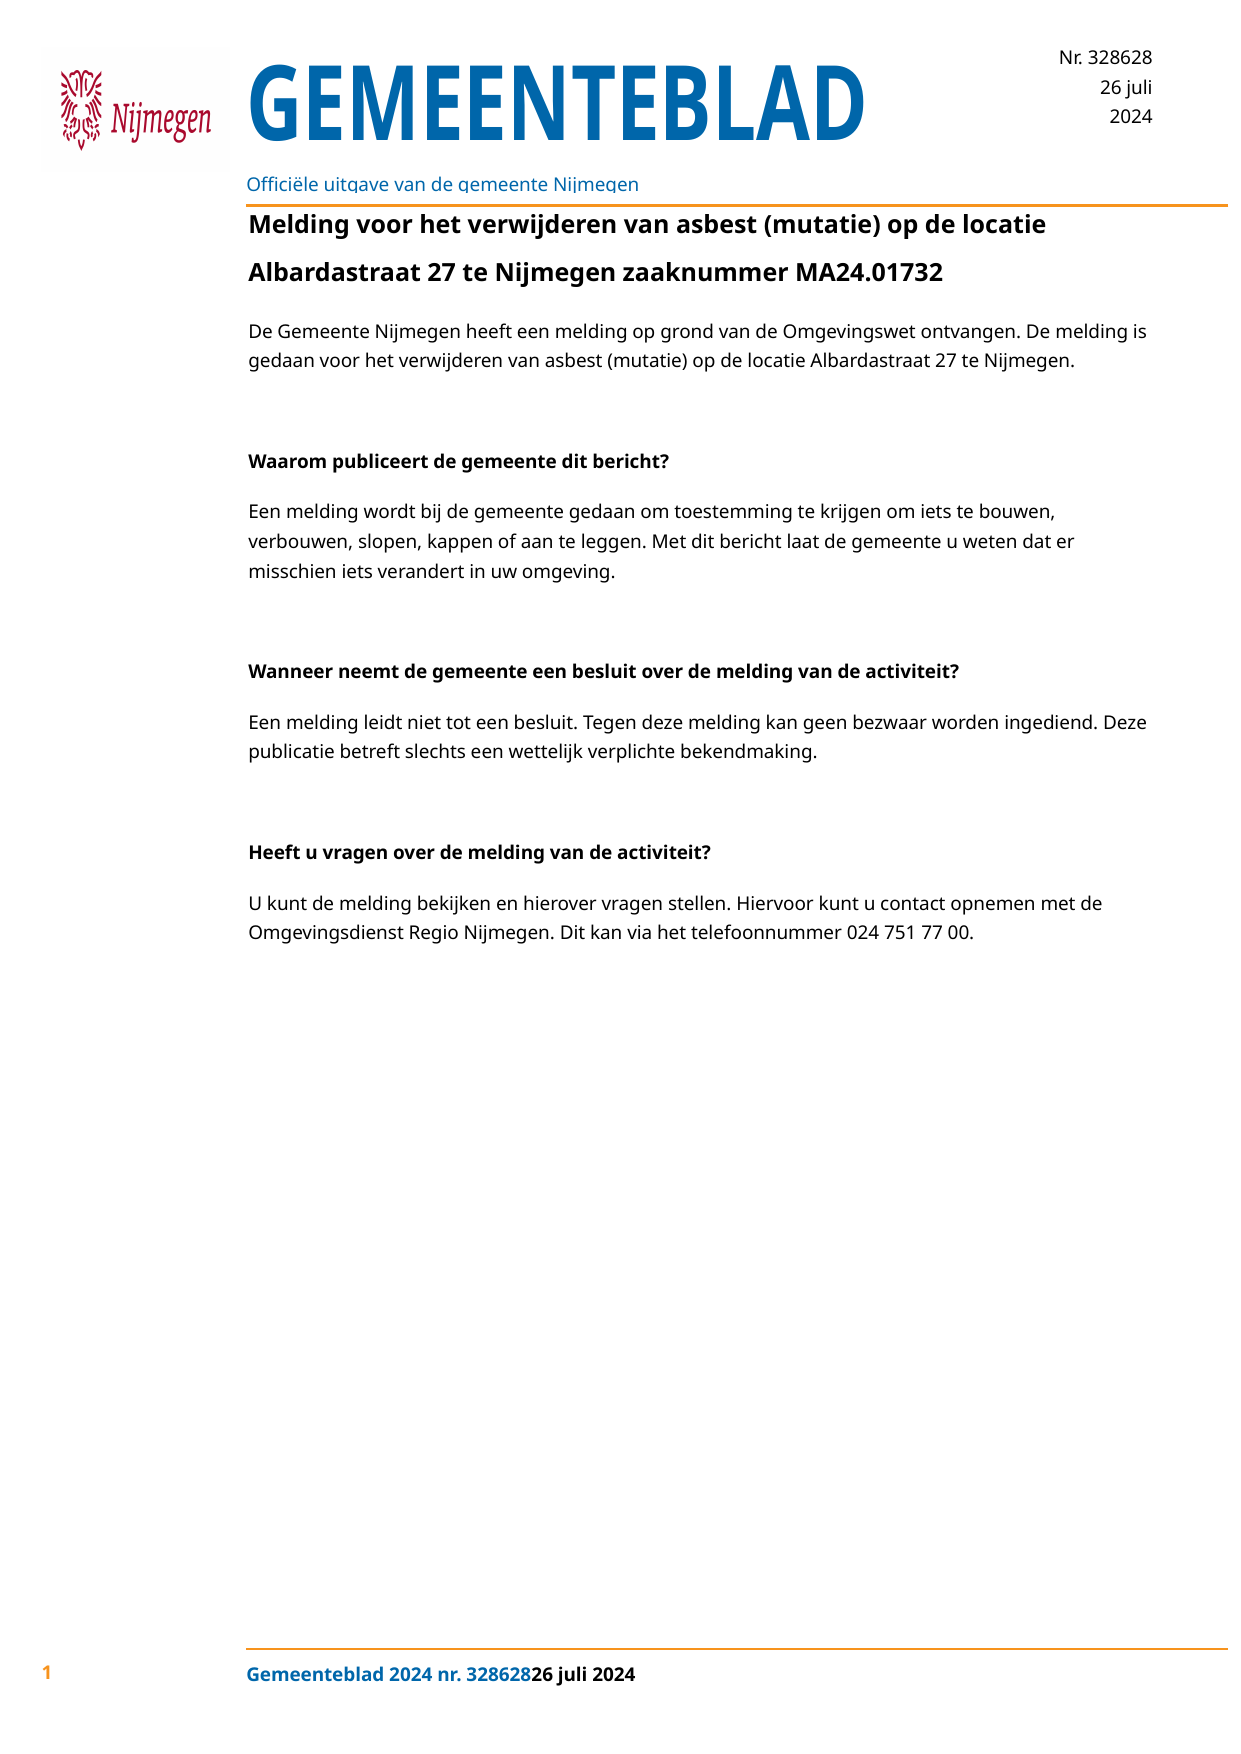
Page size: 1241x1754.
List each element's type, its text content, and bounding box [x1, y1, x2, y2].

text Wanneer neemt de gemeente een besluit over de melding van de activiteit? [248, 659, 1152, 684]
text Heeft u vragen over de melding van de activiteit? [248, 839, 1152, 865]
text De Gemeente Nijmegen heeft een melding op grond van de Omgevingswet ontvangen. De melding is gedaan voor het verwijderen van asbest (mutatie) op de locatie Albardastraat 27 te Nijmegen. [248, 318, 1152, 373]
text Een melding leidt niet tot een besluit. Tegen deze melding kan geen bezwaar worden ingediend. Deze publicatie betreft slechts een wettelijk verplichte bekendmaking. [248, 709, 1152, 764]
text Melding voor het verwijderen van asbest (mutatie) op de locatie Albardastraat 27 te Nijmegen zaaknummer MA24.01732 [248, 207, 1152, 288]
text Een melding wordt bij de gemeente gedaan om toestemming te krijgen om iets te bouwen, verbouwen, slopen, kappen of aan te leggen. Met dit bericht laat de gemeente u weten dat er misschien iets verandert in uw omgeving. [248, 499, 1152, 584]
picture [41, 47, 231, 172]
text U kunt de melding bekijken en hierover vragen stellen. Hiervoor kunt u contact opnemen met de Omgevingsdienst Regio Nijmegen. Dit kan via het telefoonnummer 024 751 77 00. [248, 890, 1152, 945]
text Waarom publiceert de gemeente dit bericht? [248, 448, 1152, 474]
